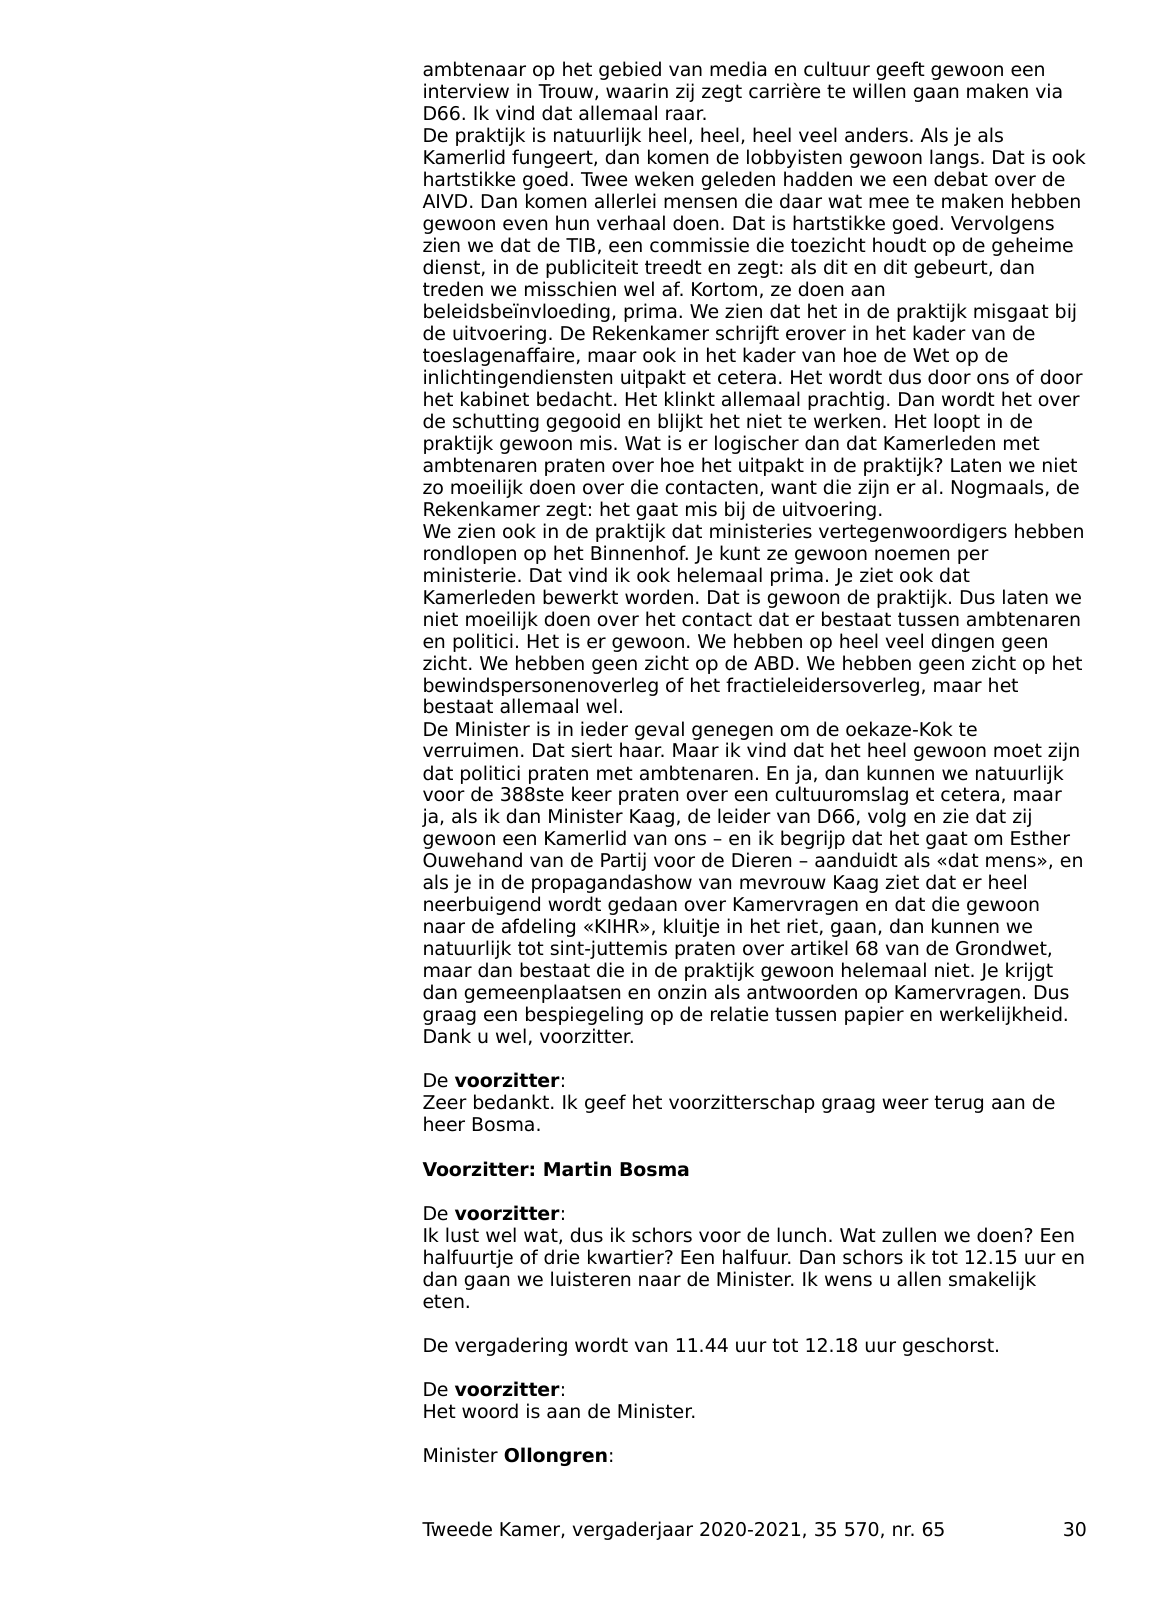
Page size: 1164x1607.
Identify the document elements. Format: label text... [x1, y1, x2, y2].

text Dank u wel, voorzitter. [422, 1026, 1087, 1048]
text De voorzitter: [422, 1379, 1087, 1401]
text Zeer bedankt. Ik geef het voorzitterschap graag weer terug aan de heer Bosma. [422, 1092, 1087, 1136]
text De Minister is in ieder geval genegen om de oekaze-Kok te verruimen. Dat siert haar. Maar ik vind dat het heel gewoon moet zijn dat politici praten met ambtenaren. En ja, dan kunnen we natuurlijk voor de 388ste keer praten over een cultuuromslag et cetera, maar ja, als ik dan Minister Kaag, de leider van D66, volg en zie dat zij gewoon een Kamerlid van ons – en ik begrijp dat het gaat om Esther Ouwehand van de Partij voor de Dieren – aanduidt als «dat mens», en als je in de propagandashow van mevrouw Kaag ziet dat er heel neerbuigend wordt gedaan over Kamervragen en dat die gewoon naar de afdeling «KIHR», kluitje in het riet, gaan, dan kunnen we natuurlijk tot sint-juttemis praten over artikel 68 van de Grondwet, maar dan bestaat die in de praktijk gewoon helemaal niet. Je krijgt dan gemeenplaatsen en onzin als antwoorden op Kamervragen. Dus graag een bespiegeling op de relatie tussen papier en werkelijkheid. [422, 718, 1087, 1026]
text ambtenaar op het gebied van media en cultuur geeft gewoon een interview in Trouw, waarin zij zegt carrière te willen gaan maken via D66. Ik vind dat allemaal raar. [422, 59, 1087, 125]
text De vergadering wordt van 11.44 uur tot 12.18 uur geschorst. [422, 1335, 1087, 1357]
text We zien ook in de praktijk dat ministeries vertegenwoordigers hebben rondlopen op het Binnenhof. Je kunt ze gewoon noemen per ministerie. Dat vind ik ook helemaal prima. Je ziet ook dat Kamerleden bewerkt worden. Dat is gewoon de praktijk. Dus laten we niet moeilijk doen over het contact dat er bestaat tussen ambtenaren en politici. Het is er gewoon. We hebben op heel veel dingen geen zicht. We hebben geen zicht op de ABD. We hebben geen zicht op het bewindspersonenoverleg of het fractieleidersoverleg, maar het bestaat allemaal wel. [422, 521, 1087, 718]
text Ik lust wel wat, dus ik schors voor de lunch. Wat zullen we doen? Een halfuurtje of drie kwartier? Een halfuur. Dan schors ik tot 12.15 uur en dan gaan we luisteren naar de Minister. Ik wens u allen smakelijk eten. [422, 1224, 1087, 1312]
text De voorzitter: [422, 1070, 1087, 1092]
text Het woord is aan de Minister. [422, 1401, 1087, 1423]
text De praktijk is natuurlijk heel, heel, heel veel anders. Als je als Kamerlid fungeert, dan komen de lobbyisten gewoon langs. Dat is ook hartstikke goed. Twee weken geleden hadden we een debat over de AIVD. Dan komen allerlei mensen die daar wat mee te maken hebben gewoon even hun verhaal doen. Dat is hartstikke goed. Vervolgens zien we dat de TIB, een commissie die toezicht houdt op de geheime dienst, in de publiciteit treedt en zegt: als dit en dit gebeurt, dan treden we misschien wel af. Kortom, ze doen aan beleidsbeïnvloeding, prima. We zien dat het in de praktijk misgaat bij de uitvoering. De Rekenkamer schrijft erover in het kader van de toeslagenaffaire, maar ook in het kader van hoe de Wet op de inlichtingendiensten uitpakt et cetera. Het wordt dus door ons of door het kabinet bedacht. Het klinkt allemaal prachtig. Dan wordt het over de schutting gegooid en blijkt het niet te werken. Het loopt in de praktijk gewoon mis. Wat is er logischer dan dat Kamerleden met ambtenaren praten over hoe het uitpakt in de praktijk? Laten we niet zo moeilijk doen over die contacten, want die zijn er al. Nogmaals, de Rekenkamer zegt: het gaat mis bij de uitvoering. [422, 125, 1087, 521]
subtitle Voorzitter: Martin Bosma [422, 1158, 1087, 1180]
text Minister Ollongren: [422, 1445, 1087, 1467]
text De voorzitter: [422, 1203, 1087, 1224]
